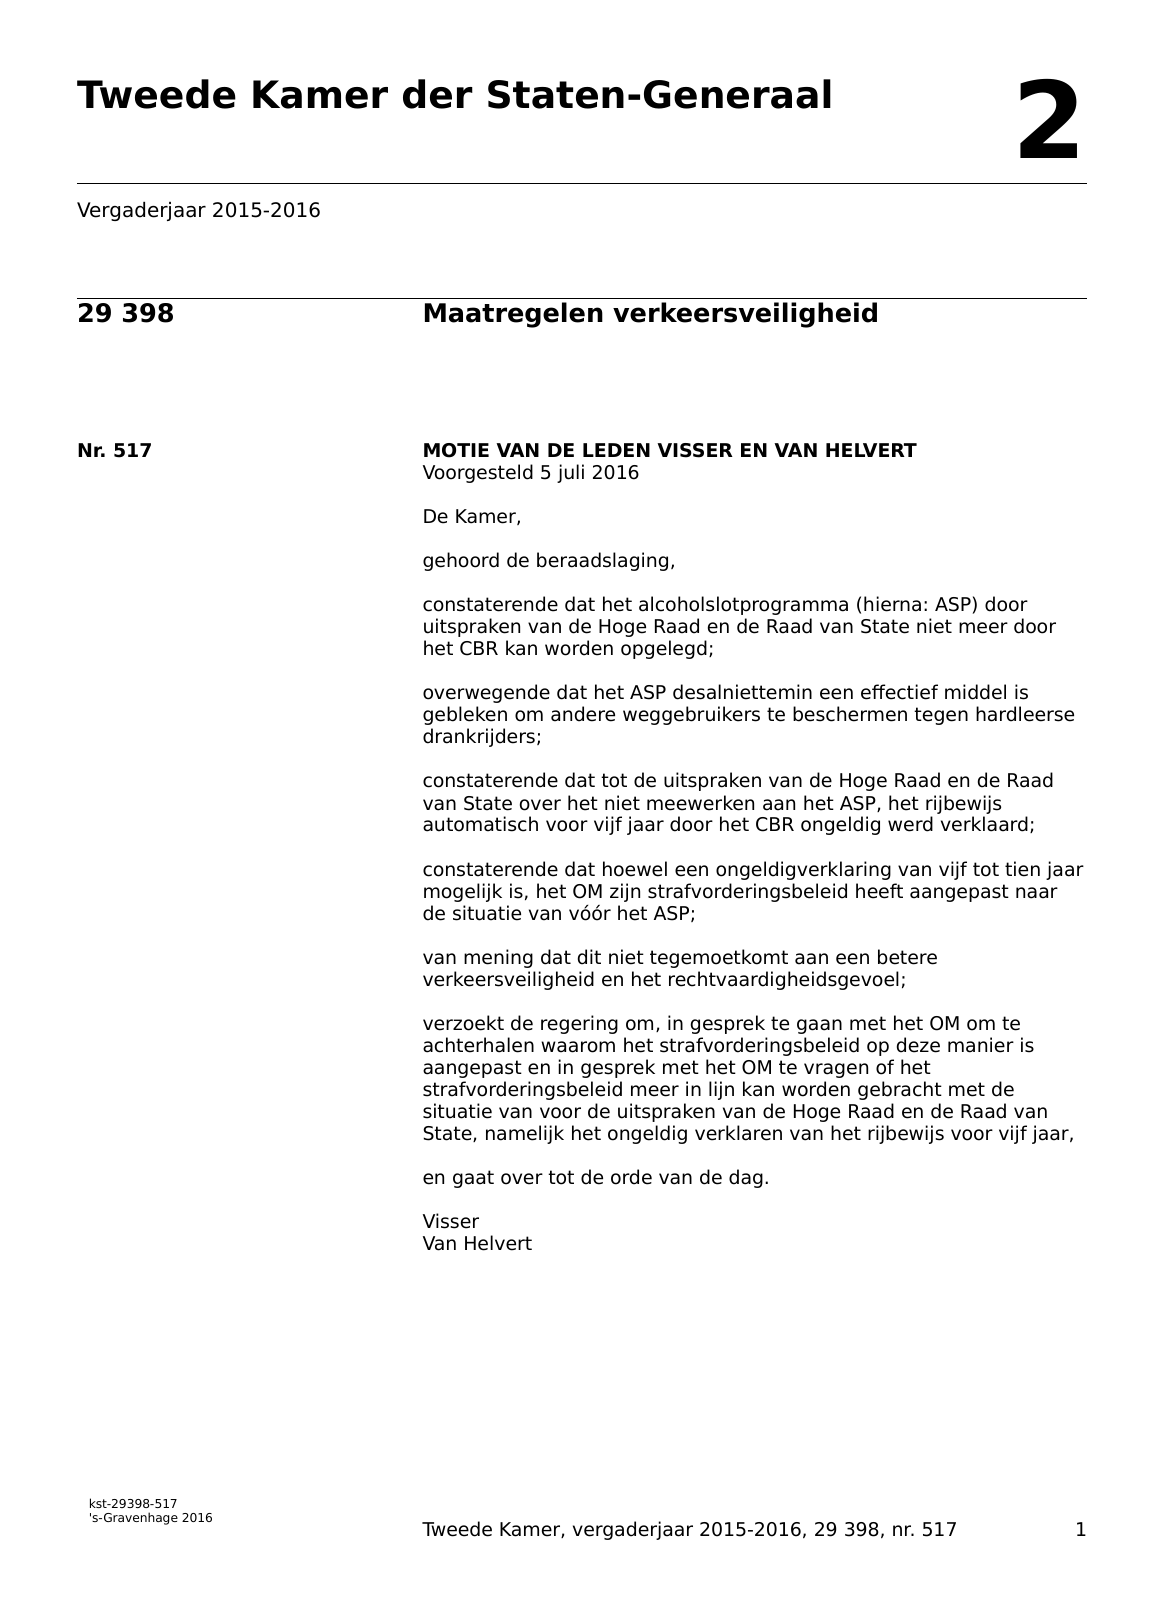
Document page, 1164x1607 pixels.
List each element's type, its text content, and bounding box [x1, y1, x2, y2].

text van mening dat dit niet tegemoetkomt aan een betere verkeersveiligheid en het rechtvaardigheidsgevoel; [422, 947, 1087, 991]
text kst-29398-517 [88, 1497, 323, 1511]
text gehoord de beraadslaging, [422, 550, 1087, 572]
text constaterende dat tot de uitspraken van de Hoge Raad en de Raad van State over het niet meewerken aan het ASP, het rijbewijs automatisch voor vijf jaar door het CBR ongeldig werd verklaard; [422, 770, 1087, 836]
table_header 2 [886, 59, 1087, 183]
text De Kamer, [422, 506, 1087, 528]
text constaterende dat hoewel een ongeldigverklaring van vijf tot tien jaar mogelijk is, het OM zijn strafvorderingsbeleid heeft aangepast naar de situatie van vóór het ASP; [422, 858, 1087, 924]
subtitle 29 398 Maatregelen verkeersveiligheid [77, 299, 1087, 329]
text Visser [422, 1211, 1087, 1233]
text overwegende dat het ASP desalniettemin een effectief middel is gebleken om andere weggebruikers te beschermen tegen hardleerse drankrijders; [422, 682, 1087, 748]
text Van Helvert [422, 1233, 1087, 1255]
text en gaat over tot de orde van de dag. [422, 1167, 1087, 1189]
table_header Tweede Kamer der Staten-Generaal [77, 59, 886, 183]
table_cell Vergaderjaar 2015-2016 [77, 184, 1087, 298]
subtitle Nr. 517 MOTIE VAN DE LEDEN VISSER EN VAN HELVERT [77, 440, 1087, 462]
text Voorgesteld 5 juli 2016 [422, 462, 1087, 484]
text constaterende dat het alcoholslotprogramma (hierna: ASP) door uitspraken van de Hoge Raad en de Raad van State niet meer door het CBR kan worden opgelegd; [422, 594, 1087, 660]
text verzoekt de regering om, in gesprek te gaan met het OM om te achterhalen waarom het strafvorderingsbeleid op deze manier is aangepast en in gesprek met het OM te vragen of het strafvorderingsbeleid meer in lijn kan worden gebracht met de situatie van voor de uitspraken van de Hoge Raad en de Raad van State, namelijk het ongeldig verklaren van het rijbewijs voor vijf jaar, [422, 1013, 1087, 1145]
text 's-Gravenhage 2016 [88, 1511, 323, 1525]
